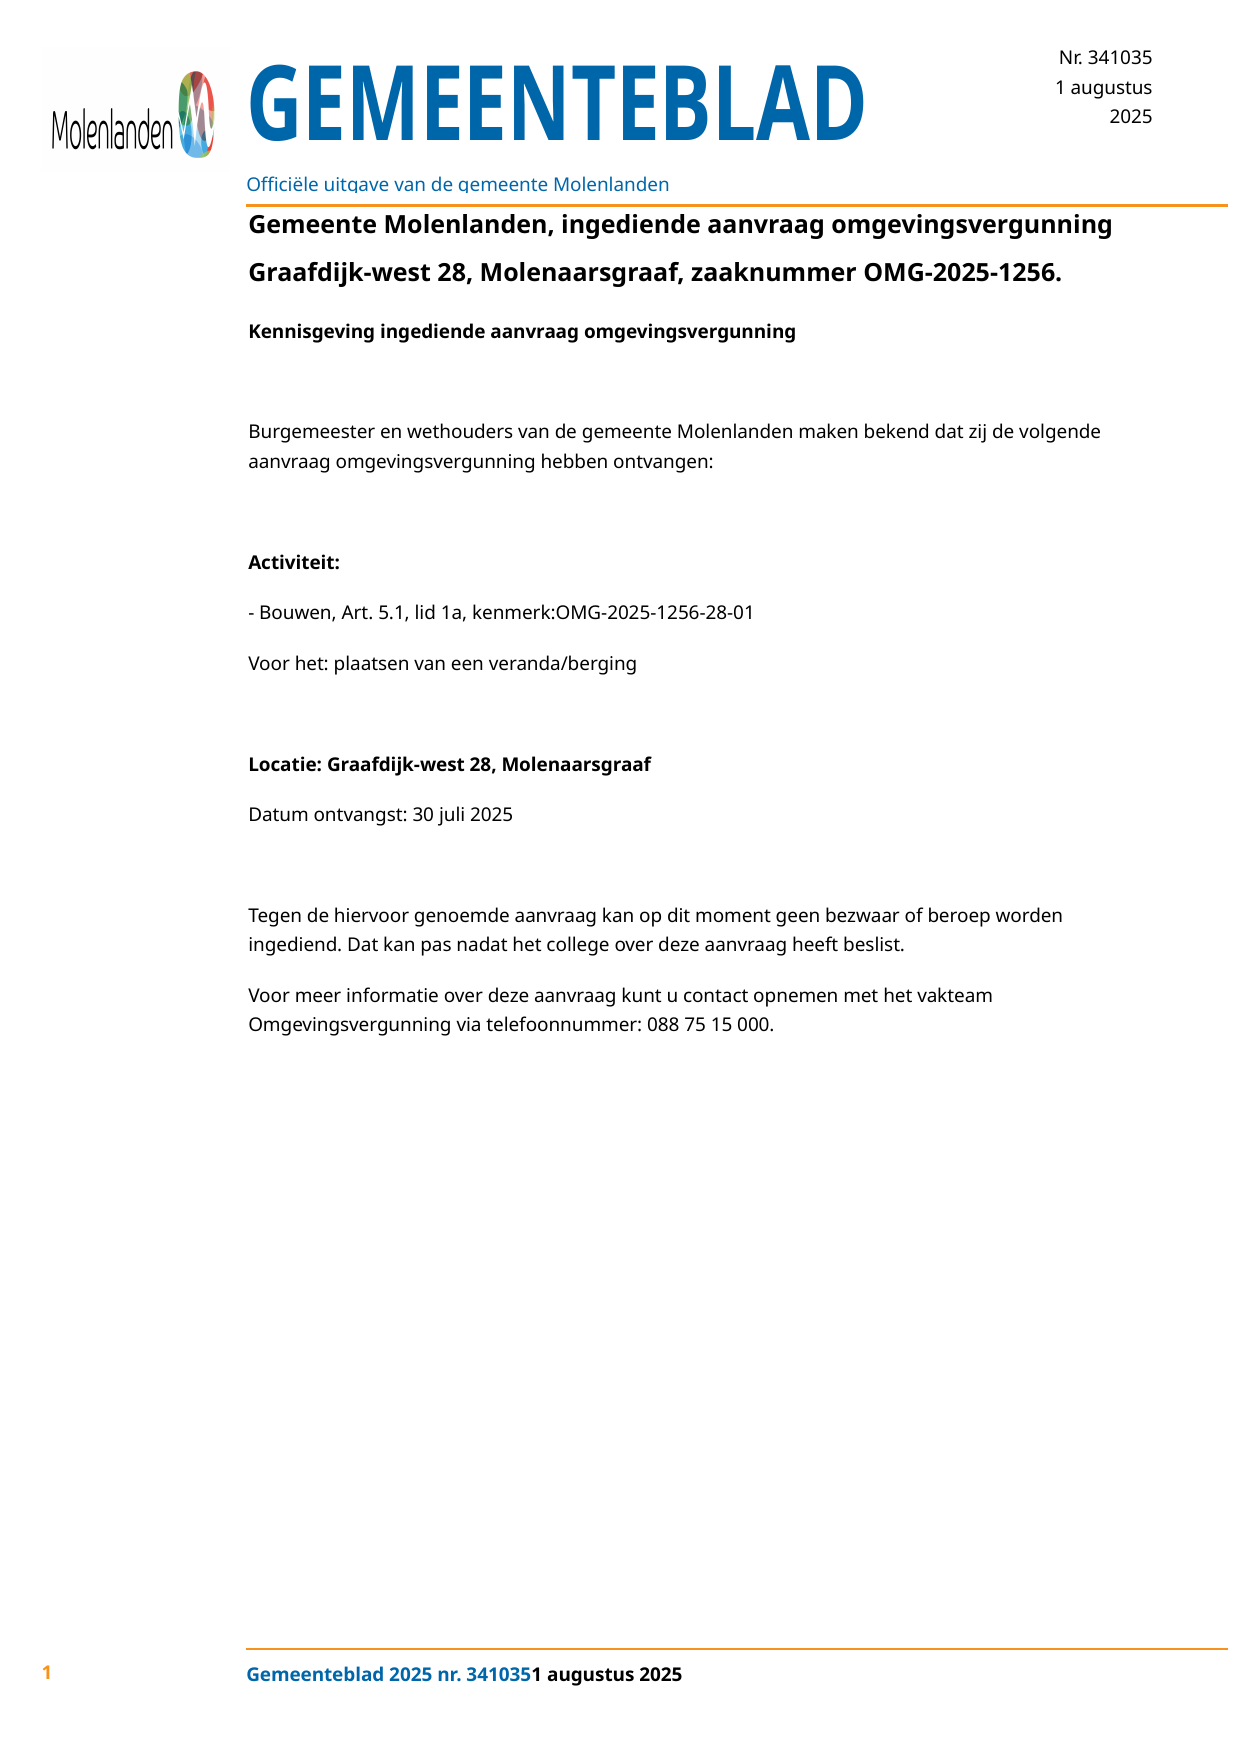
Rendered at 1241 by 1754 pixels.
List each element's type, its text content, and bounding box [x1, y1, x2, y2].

text Gemeente Molenlanden, ingediende aanvraag omgevingsvergunning Graafdijk-west 28, Molenaarsgraaf, zaaknummer OMG-2025-1256. [248, 207, 1152, 288]
text Voor meer informatie over deze aanvraag kunt u contact opnemen met het vakteam Omgevingsvergunning via telefoonnummer: 088 75 15 000. [248, 982, 1152, 1037]
text Locatie: Graafdijk-west 28, Molenaarsgraaf [248, 751, 1152, 777]
text Datum ontvangst: 30 juli 2025 [248, 801, 1152, 827]
picture [41, 47, 231, 172]
text Activiteit: [248, 549, 1152, 575]
text Voor het: plaatsen van een veranda/berging [248, 650, 1152, 676]
text Kennisgeving ingediende aanvraag omgevingsvergunning [248, 318, 1152, 344]
text - Bouwen, Art. 5.1, lid 1a, kenmerk:OMG-2025-1256-28-01 [248, 599, 1152, 625]
text Burgemeester en wethouders van de gemeente Molenlanden maken bekend dat zij de volgende aanvraag omgevingsvergunning hebben ontvangen: [248, 419, 1152, 474]
text Tegen de hiervoor genoemde aanvraag kan op dit moment geen bezwaar of beroep worden ingediend. Dat kan pas nadat het college over deze aanvraag heeft beslist. [248, 902, 1152, 957]
